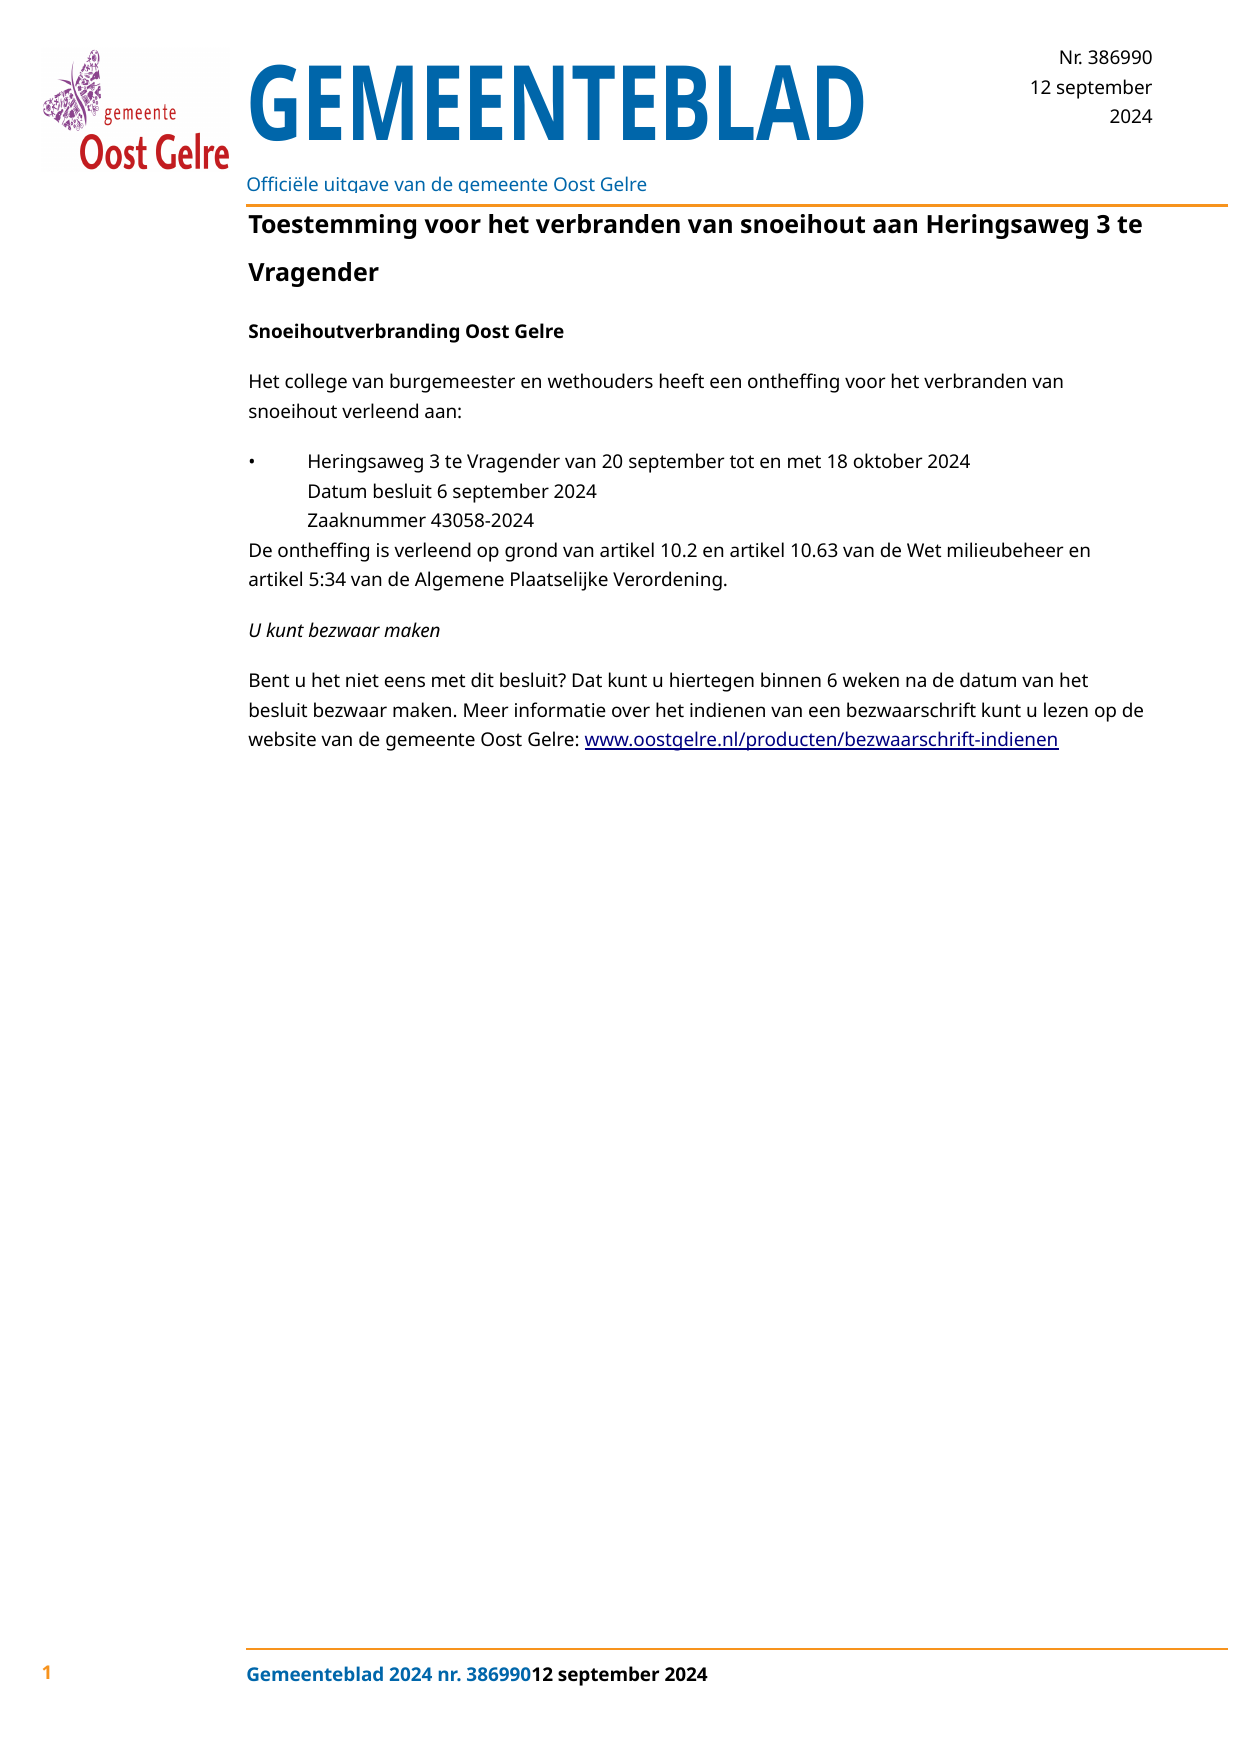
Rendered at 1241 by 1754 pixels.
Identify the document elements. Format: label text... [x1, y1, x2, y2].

list Datum besluit 6 september 2024 [248, 478, 1152, 504]
text Bent u het niet eens met dit besluit? Dat kunt u hiertegen binnen 6 weken na de datum van het besluit bezwaar maken. Meer informatie over het indienen van een bezwaarschrift kunt u lezen op de website van de gemeente Oost Gelre: www.oostgelre.nl/producten/bezwaarschrift-indienen [248, 667, 1152, 752]
text Het college van burgemeester en wethouders heeft een ontheffing voor het verbranden van snoeihout verleend aan: [248, 368, 1152, 424]
text Toestemming voor het verbranden van snoeihout aan Heringsaweg 3 te Vragender [248, 207, 1152, 288]
text U kunt bezwaar maken [248, 617, 1152, 643]
text De ontheffing is verleend op grond van artikel 10.2 en artikel 10.63 van de Wet milieubeheer en artikel 5:34 van de Algemene Plaatselijke Verordening. [248, 537, 1152, 592]
list Heringsaweg 3 te Vragender van 20 september tot en met 18 oktober 2024 [248, 448, 1152, 474]
text Snoeihoutverbranding Oost Gelre [248, 318, 1152, 344]
picture [41, 47, 231, 172]
list Zaaknummer 43058-2024 [248, 507, 1152, 533]
